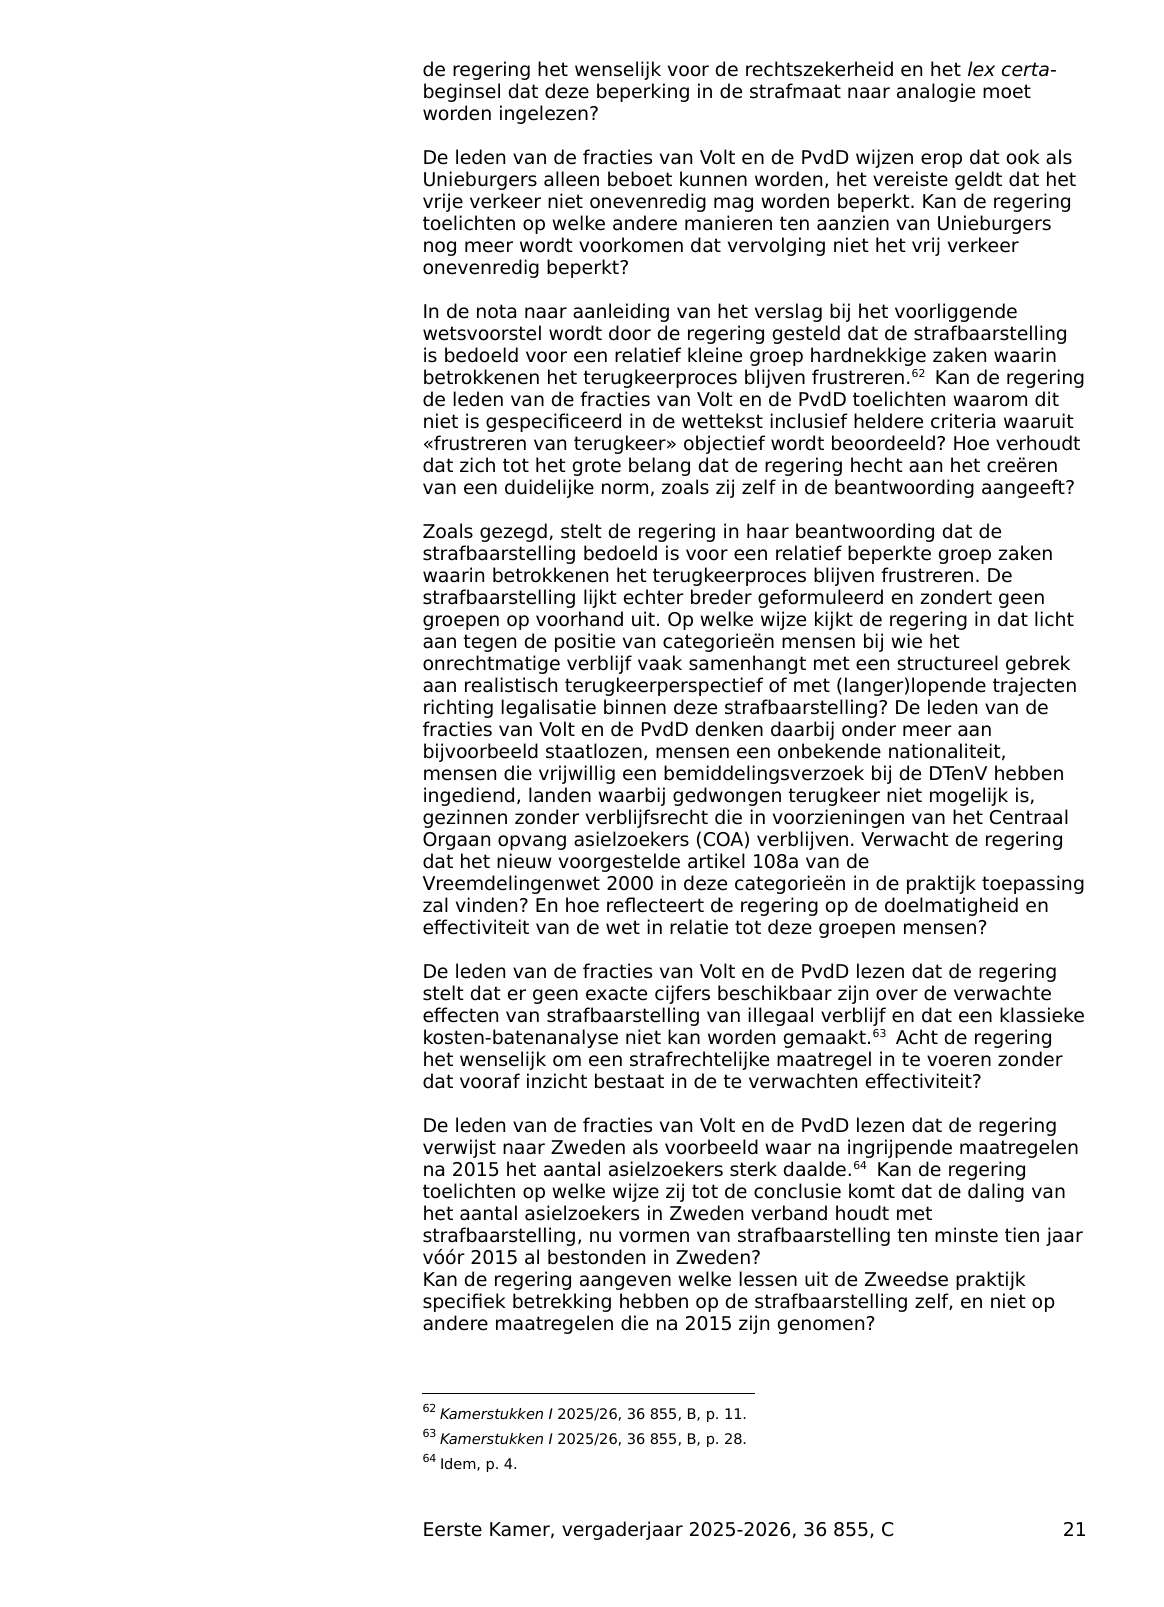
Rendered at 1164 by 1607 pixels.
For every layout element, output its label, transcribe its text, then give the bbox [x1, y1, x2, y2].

text De leden van de fracties van Volt en de PvdD lezen dat de regering verwijst naar Zweden als voorbeeld waar na ingrijpende maatregelen na 2015 het aantal asielzoekers sterk daalde. Kan de regering toelichten op welke wijze zij tot de conclusie komt dat de daling van het aantal asielzoekers in Zweden verband houdt met strafbaarstelling, nu vormen van strafbaarstelling ten minste tien jaar vóór 2015 al bestonden in Zweden? [422, 1115, 1087, 1269]
text De leden van de fracties van Volt en de PvdD wijzen erop dat ook als Unieburgers alleen beboet kunnen worden, het vereiste geldt dat het vrije verkeer niet onevenredig mag worden beperkt. Kan de regering toelichten op welke andere manieren ten aanzien van Unieburgers nog meer wordt voorkomen dat vervolging niet het vrij verkeer onevenredig beperkt? [422, 147, 1087, 279]
text In de nota naar aanleiding van het verslag bij het voorliggende wetsvoorstel wordt door de regering gesteld dat de strafbaarstelling is bedoeld voor een relatief kleine groep hardnekkige zaken waarin betrokkenen het terugkeerproces blijven frustreren. Kan de regering de leden van de fracties van Volt en de PvdD toelichten waarom dit niet is gespecificeerd in de wettekst inclusief heldere criteria waaruit «frustreren van terugkeer» objectief wordt beoordeeld? Hoe verhoudt dat zich tot het grote belang dat de regering hecht aan het creëren van een duidelijke norm, zoals zij zelf in de beantwoording aangeeft? [422, 301, 1087, 499]
text Kamerstukken I 2025/26, 36 855, B, p. 28. [422, 1427, 1087, 1449]
text de regering het wenselijk voor de rechtszekerheid en het lex certa-beginsel dat deze beperking in de strafmaat naar analogie moet worden ingelezen? [422, 59, 1087, 125]
text Zoals gezegd, stelt de regering in haar beantwoording dat de strafbaarstelling bedoeld is voor een relatief beperkte groep zaken waarin betrokkenen het terugkeerproces blijven frustreren. De strafbaarstelling lijkt echter breder geformuleerd en zondert geen groepen op voorhand uit. Op welke wijze kijkt de regering in dat licht aan tegen de positie van categorieën mensen bij wie het onrechtmatige verblijf vaak samenhangt met een structureel gebrek aan realistisch terugkeerperspectief of met (langer)lopende trajecten richting legalisatie binnen deze strafbaarstelling? De leden van de fracties van Volt en de PvdD denken daarbij onder meer aan bijvoorbeeld staatlozen, mensen een onbekende nationaliteit, mensen die vrijwillig een bemiddelingsverzoek bij de DTenV hebben ingediend, landen waarbij gedwongen terugkeer niet mogelijk is, gezinnen zonder verblijfsrecht die in voorzieningen van het Centraal Orgaan opvang asielzoekers (COA) verblijven. Verwacht de regering dat het nieuw voorgestelde artikel 108a van de Vreemdelingenwet 2000 in deze categorieën in de praktijk toepassing zal vinden? En hoe reflecteert de regering op de doelmatigheid en effectiviteit van de wet in relatie tot deze groepen mensen? [422, 521, 1087, 939]
text Kan de regering aangeven welke lessen uit de Zweedse praktijk specifiek betrekking hebben op de strafbaarstelling zelf, en niet op andere maatregelen die na 2015 zijn genomen? [422, 1269, 1087, 1335]
text Idem, p. 4. [422, 1452, 1087, 1474]
text Kamerstukken I 2025/26, 36 855, B, p. 11. [422, 1402, 1087, 1424]
text De leden van de fracties van Volt en de PvdD lezen dat de regering stelt dat er geen exacte cijfers beschikbaar zijn over de verwachte effecten van strafbaarstelling van illegaal verblijf en dat een klassieke kosten-batenanalyse niet kan worden gemaakt. Acht de regering het wenselijk om een strafrechtelijke maatregel in te voeren zonder dat vooraf inzicht bestaat in de te verwachten effectiviteit? [422, 961, 1087, 1093]
